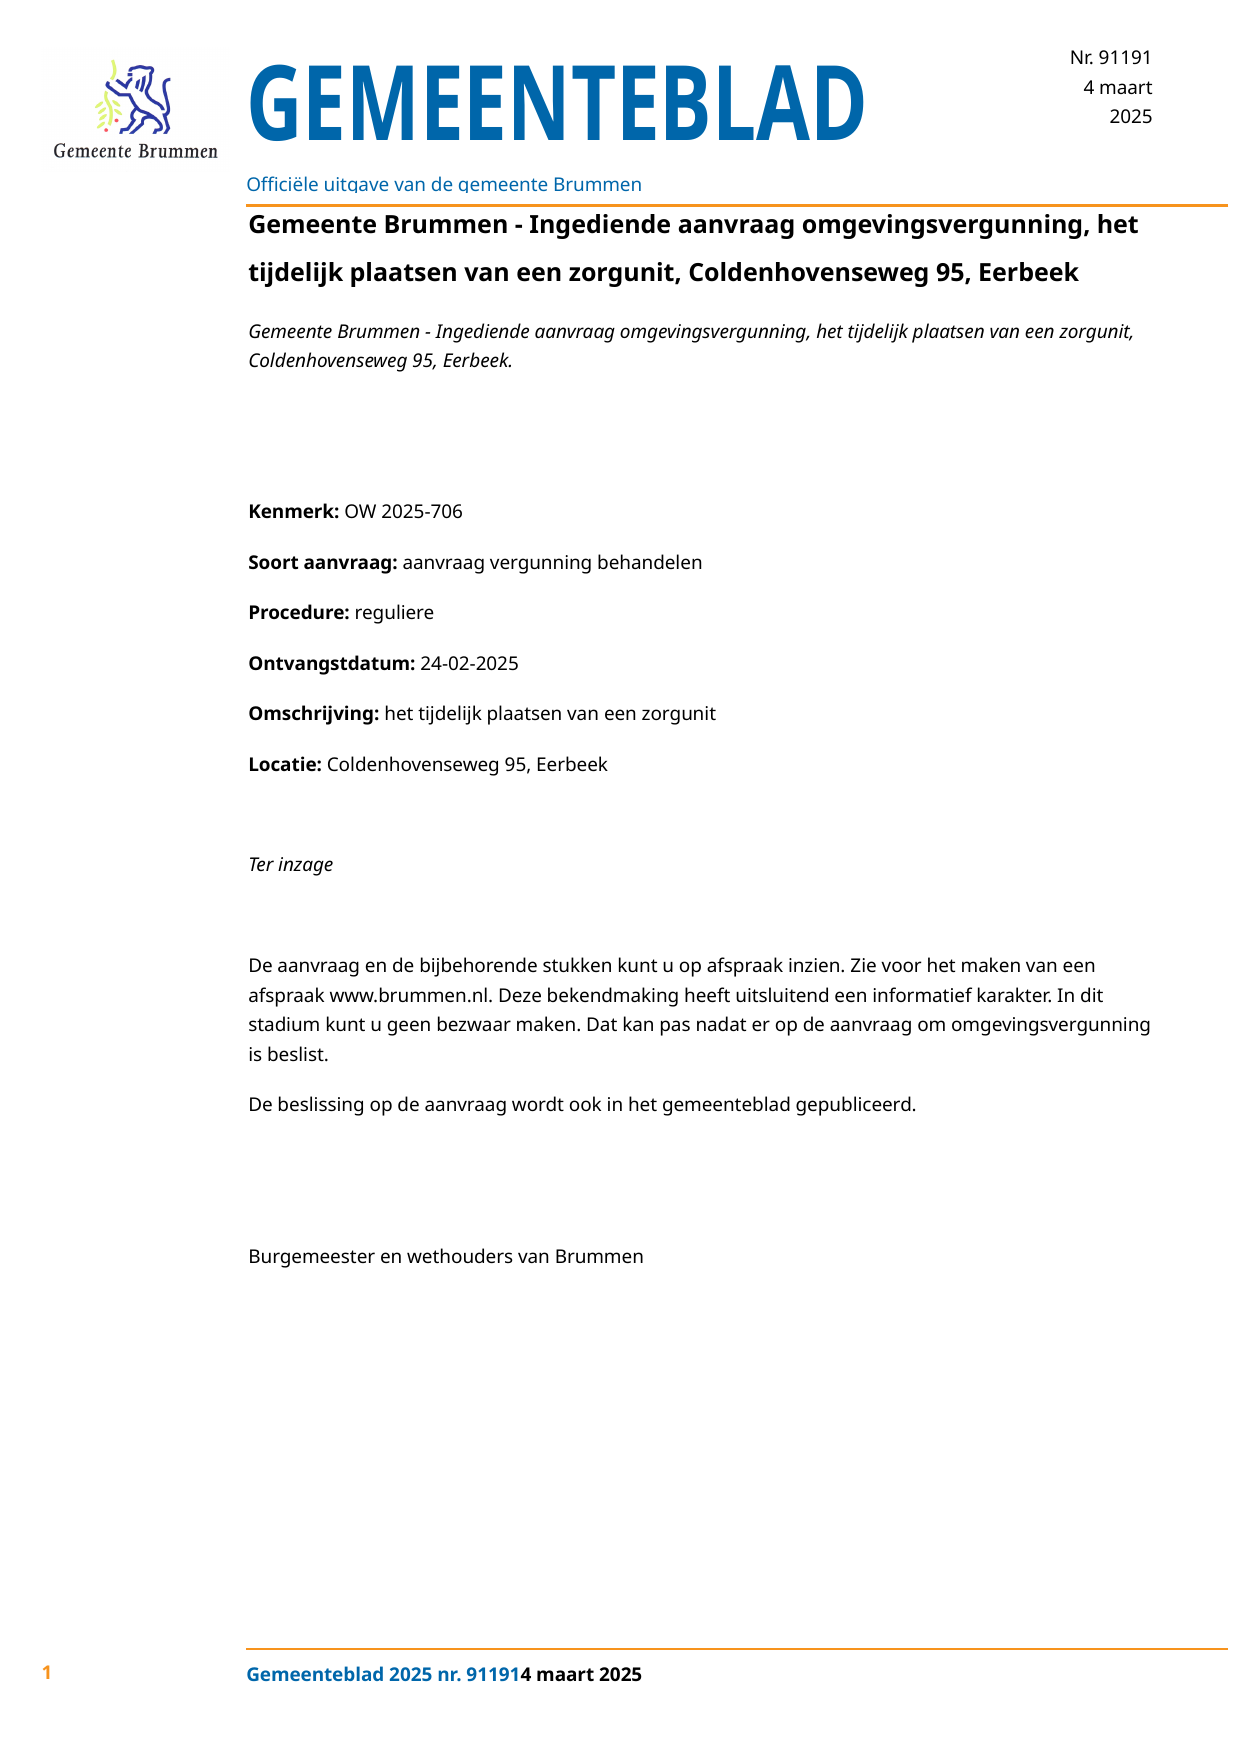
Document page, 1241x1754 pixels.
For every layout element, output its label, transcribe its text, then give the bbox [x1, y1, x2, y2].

text Ontvangstdatum: 24-02-2025 [248, 650, 1152, 676]
picture [41, 47, 231, 172]
text De beslissing op de aanvraag wordt ook in het gemeenteblad gepubliceerd. [248, 1092, 1152, 1117]
text Burgemeester en wethouders van Brummen [248, 1243, 1152, 1269]
text Gemeente Brummen - Ingediende aanvraag omgevingsvergunning, het tijdelijk plaatsen van een zorgunit, Coldenhovenseweg 95, Eerbeek [248, 207, 1152, 288]
text Omschrijving: het tijdelijk plaatsen van een zorgunit [248, 700, 1152, 726]
text Gemeente Brummen - Ingediende aanvraag omgevingsvergunning, het tijdelijk plaatsen van een zorgunit, Coldenhovenseweg 95, Eerbeek. [248, 318, 1152, 373]
text Ter inzage [248, 852, 1152, 877]
text Soort aanvraag: aanvraag vergunning behandelen [248, 549, 1152, 575]
text Kenmerk: OW 2025-706 [248, 499, 1152, 524]
text Procedure: reguliere [248, 599, 1152, 625]
text Locatie: Coldenhovenseweg 95, Eerbeek [248, 751, 1152, 777]
text De aanvraag en de bijbehorende stukken kunt u op afspraak inzien. Zie voor het maken van een afspraak www.brummen.nl. Deze bekendmaking heeft uitsluitend een informatief karakter. In dit stadium kunt u geen bezwaar maken. Dat kan pas nadat er op de aanvraag om omgevingsvergunning is beslist. [248, 952, 1152, 1067]
